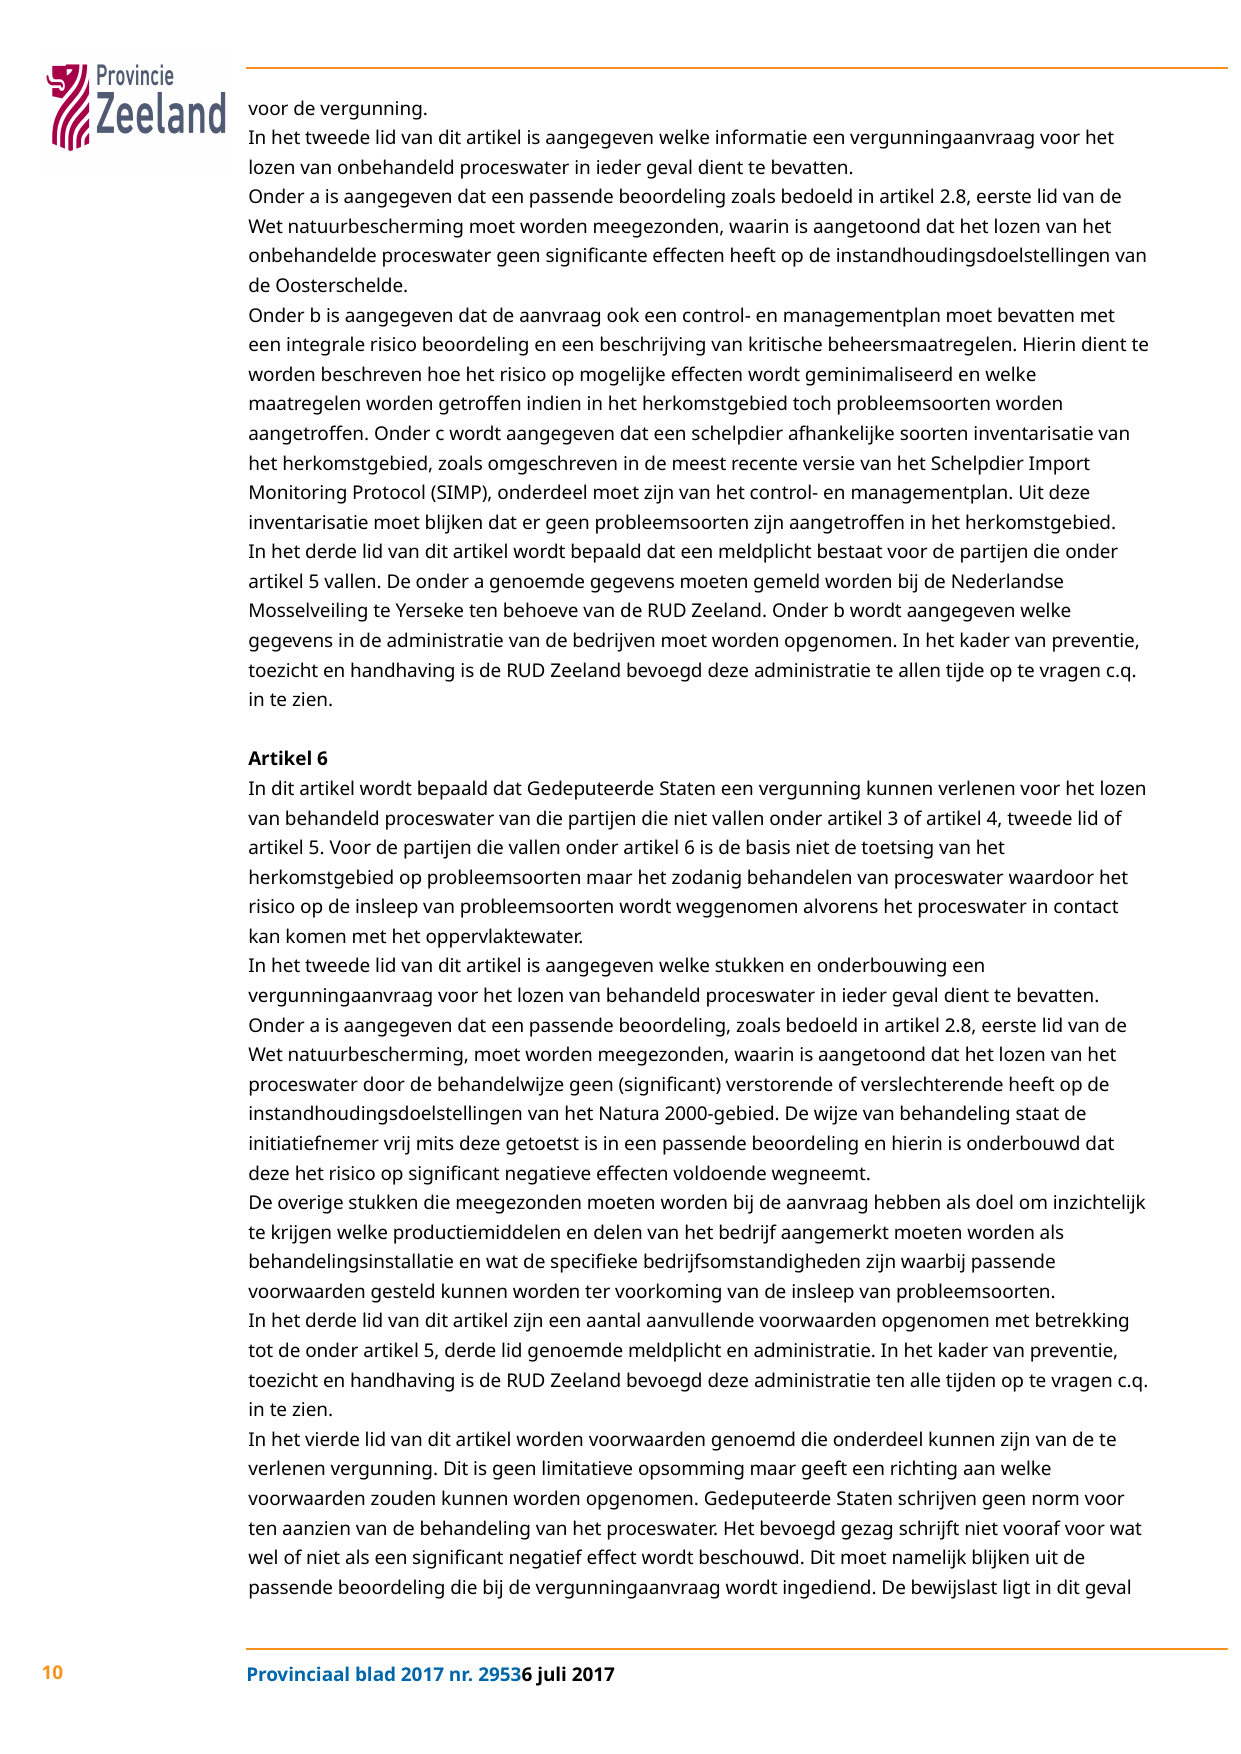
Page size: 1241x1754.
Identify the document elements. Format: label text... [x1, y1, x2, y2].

text In het derde lid van dit artikel zijn een aantal aanvullende voorwaarden opgenomen met betrekking tot de onder artikel 5, derde lid genoemde meldplicht en administratie. In het kader van preventie, toezicht en handhaving is de RUD Zeeland bevoegd deze administratie ten alle tijden op te vragen c.q. in te zien. [248, 1308, 1152, 1422]
text In dit artikel wordt bepaald dat Gedeputeerde Staten een vergunning kunnen verlenen voor het lozen van behandeld proceswater van die partijen die niet vallen onder artikel 3 of artikel 4, tweede lid of artikel 5. Voor de partijen die vallen onder artikel 6 is de basis niet de toetsing van het herkomstgebied op probleemsoorten maar het zodanig behandelen van proceswater waardoor het risico op de insleep van probleemsoorten wordt weggenomen alvorens het proceswater in contact kan komen met het oppervlaktewater. [248, 775, 1152, 949]
text In het vierde lid van dit artikel worden voorwaarden genoemd die onderdeel kunnen zijn van de te verlenen vergunning. Dit is geen limitatieve opsomming maar geeft een richting aan welke voorwaarden zouden kunnen worden opgenomen. Gedeputeerde Staten schrijven geen norm voor ten aanzien van de behandeling van het proceswater. Het bevoegd gezag schrijft niet vooraf voor wat wel of niet als een significant negatief effect wordt beschouwd. Dit moet namelijk blijken uit de passende beoordeling die bij de vergunningaanvraag wordt ingediend. De bewijslast ligt in dit geval [248, 1426, 1152, 1600]
text In het derde lid van dit artikel wordt bepaald dat een meldplicht bestaat voor de partijen die onder artikel 5 vallen. De onder a genoemde gegevens moeten gemeld worden bij de Nederlandse Mosselveiling te Yerseke ten behoeve van de RUD Zeeland. Onder b wordt aangegeven welke gegevens in de administratie van de bedrijven moet worden opgenomen. In het kader van preventie, toezicht en handhaving is de RUD Zeeland bevoegd deze administratie te allen tijde op te vragen c.q. in te zien. [248, 538, 1152, 712]
text Onder b is aangegeven dat de aanvraag ook een control- en managementplan moet bevatten met een integrale risico beoordeling en een beschrijving van kritische beheersmaatregelen. Hierin dient te worden beschreven hoe het risico op mogelijke effecten wordt geminimaliseerd en welke maatregelen worden getroffen indien in het herkomstgebied toch probleemsoorten worden aangetroffen. Onder c wordt aangegeven dat een schelpdier afhankelijke soorten inventarisatie van het herkomstgebied, zoals omgeschreven in de meest recente versie van het Schelpdier Import Monitoring Protocol (SIMP), onderdeel moet zijn van het control- en managementplan. Uit deze inventarisatie moet blijken dat er geen probleemsoorten zijn aangetroffen in het herkomstgebied. [248, 302, 1152, 535]
text Artikel 6 [248, 746, 1152, 771]
text De overige stukken die meegezonden moeten worden bij de aanvraag hebben als doel om inzichtelijk te krijgen welke productiemiddelen en delen van het bedrijf aangemerkt moeten worden als behandelingsinstallatie en wat de specifieke bedrijfsomstandigheden zijn waarbij passende voorwaarden gesteld kunnen worden ter voorkoming van de insleep van probleemsoorten. [248, 1189, 1152, 1304]
picture [41, 47, 231, 172]
text In het tweede lid van dit artikel is aangegeven welke stukken en onderbouwing een vergunningaanvraag voor het lozen van behandeld proceswater in ieder geval dient te bevatten. Onder a is aangegeven dat een passende beoordeling, zoals bedoeld in artikel 2.8, eerste lid van de Wet natuurbescherming, moet worden meegezonden, waarin is aangetoond dat het lozen van het proceswater door de behandelwijze geen (significant) verstorende of verslechterende heeft op de instandhoudingsdoelstellingen van het Natura 2000-gebied. De wijze van behandeling staat de initiatiefnemer vrij mits deze getoetst is in een passende beoordeling en hierin is onderbouwd dat deze het risico op significant negatieve effecten voldoende wegneemt. [248, 953, 1152, 1186]
text Onder a is aangegeven dat een passende beoordeling zoals bedoeld in artikel 2.8, eerste lid van de Wet natuurbescherming moet worden meegezonden, waarin is aangetoond dat het lozen van het onbehandelde proceswater geen significante effecten heeft op de instandhoudingsdoelstellingen van de Oosterschelde. [248, 183, 1152, 298]
text voor de vergunning. [248, 95, 1152, 121]
text In het tweede lid van dit artikel is aangegeven welke informatie een vergunningaanvraag voor het lozen van onbehandeld proceswater in ieder geval dient te bevatten. [248, 124, 1152, 180]
